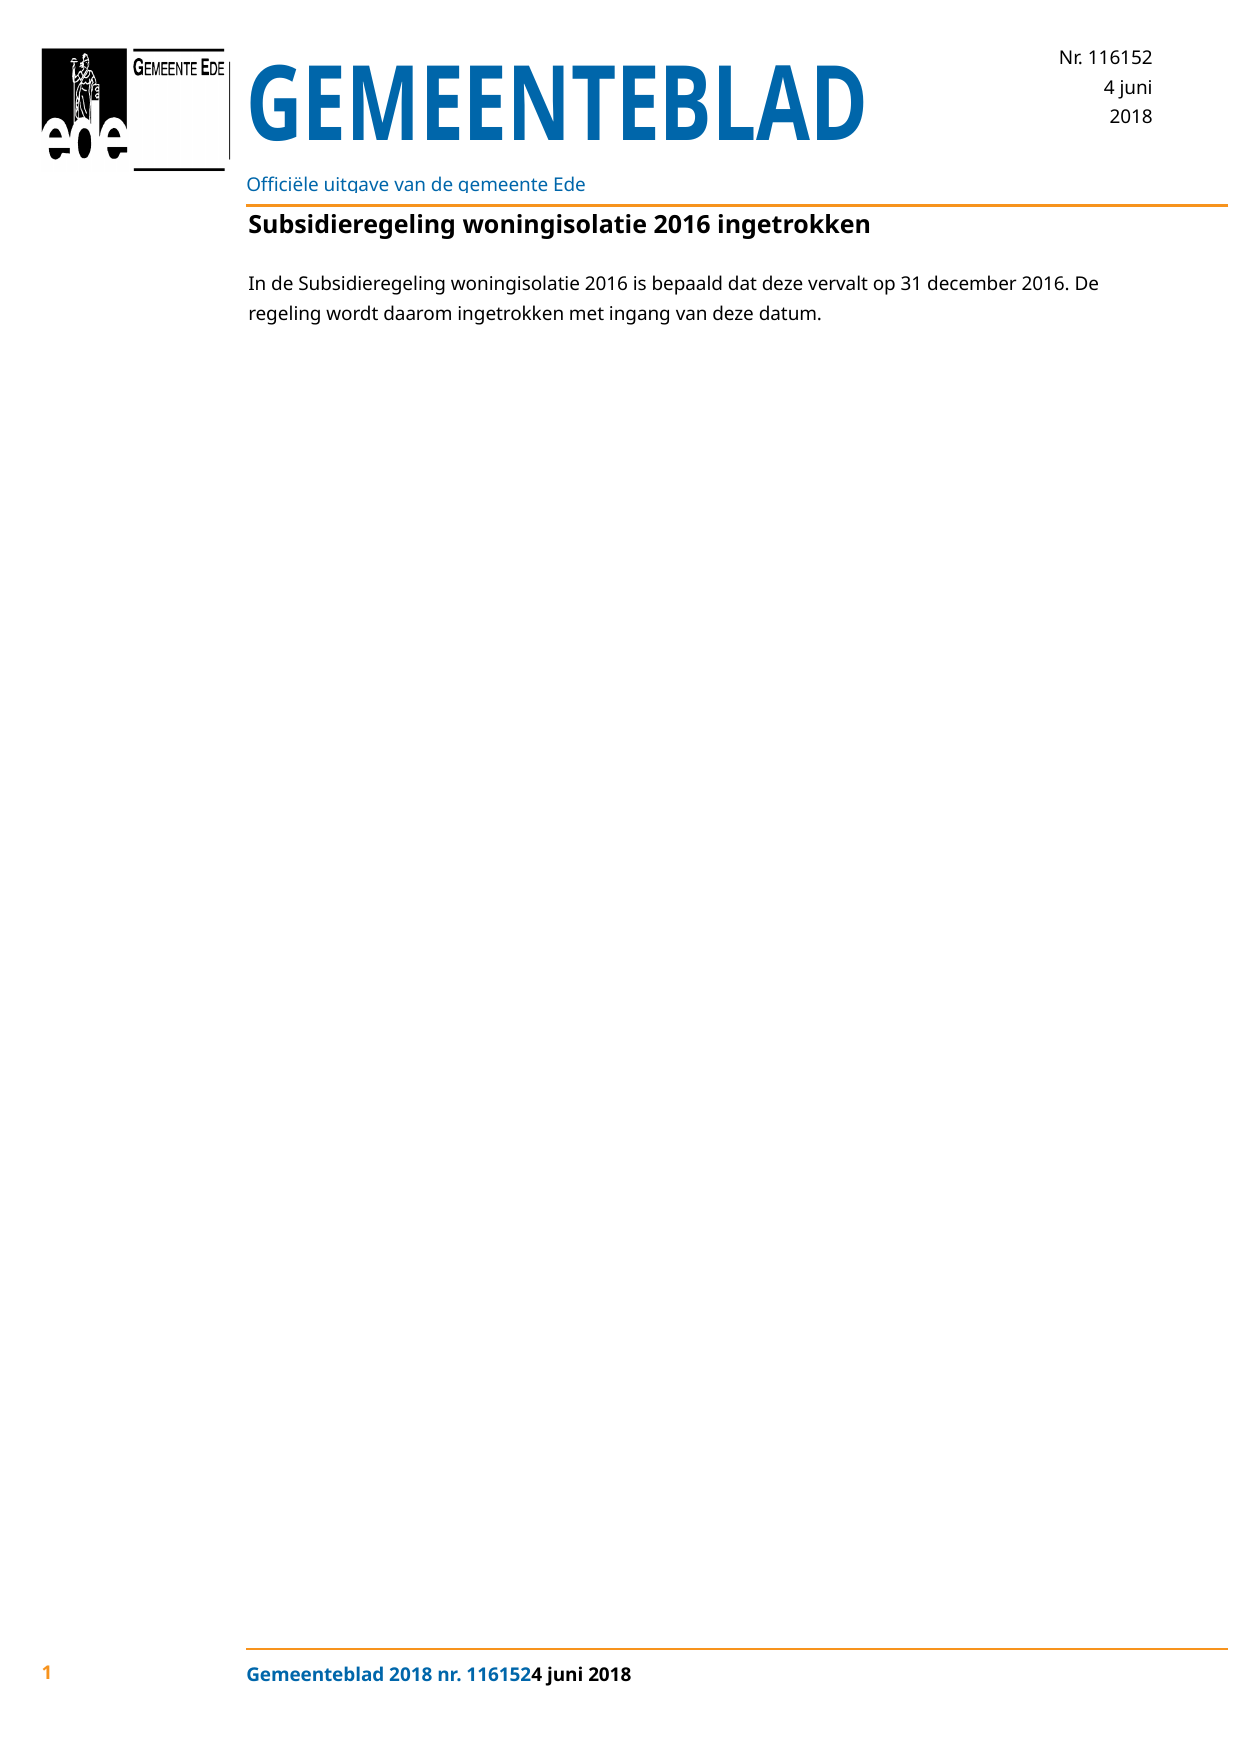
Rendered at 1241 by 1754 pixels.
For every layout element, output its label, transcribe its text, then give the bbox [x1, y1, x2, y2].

text In de Subsidieregeling woningisolatie 2016 is bepaald dat deze vervalt op 31 december 2016. De regeling wordt daarom ingetrokken met ingang van deze datum. [248, 270, 1152, 326]
picture [41, 47, 231, 172]
text Subsidieregeling woningisolatie 2016 ingetrokken [248, 207, 1152, 241]
